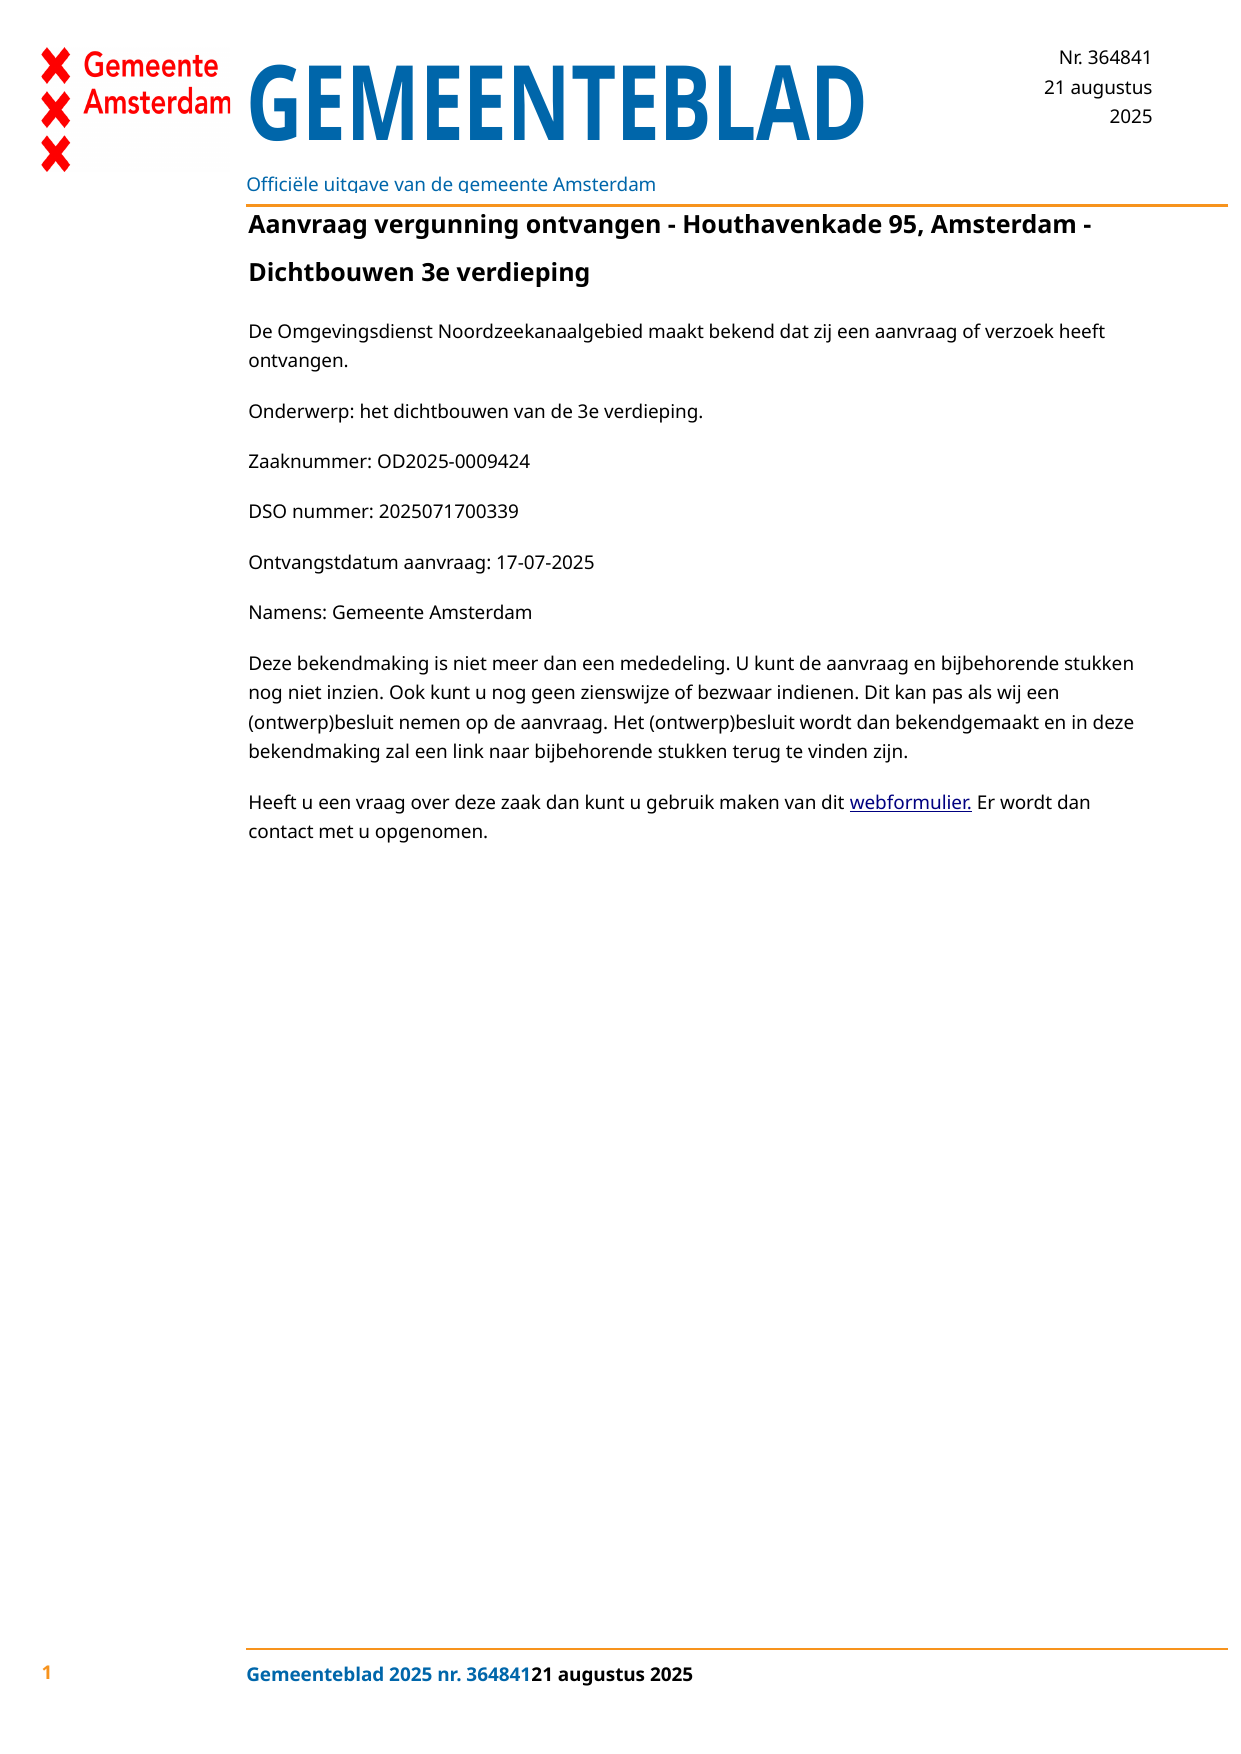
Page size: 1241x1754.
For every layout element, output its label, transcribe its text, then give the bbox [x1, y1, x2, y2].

text Ontvangstdatum aanvraag: 17-07-2025 [248, 549, 1152, 575]
text Deze bekendmaking is niet meer dan een mededeling. U kunt de aanvraag en bijbehorende stukken nog niet inzien. Ook kunt u nog geen zienswijze of bezwaar indienen. Dit kan pas als wij een (ontwerp)besluit nemen op de aanvraag. Het (ontwerp)besluit wordt dan bekendgemaakt en in deze bekendmaking zal een link naar bijbehorende stukken terug te vinden zijn. [248, 650, 1152, 764]
text Heeft u een vraag over deze zaak dan kunt u gebruik maken van dit webformulier. Er wordt dan contact met u opgenomen. [248, 789, 1152, 844]
text DSO nummer: 2025071700339 [248, 499, 1152, 524]
picture [41, 47, 231, 172]
text Namens: Gemeente Amsterdam [248, 599, 1152, 625]
text Aanvraag vergunning ontvangen - Houthavenkade 95, Amsterdam - Dichtbouwen 3e verdieping [248, 207, 1152, 288]
text Zaaknummer: OD2025-0009424 [248, 448, 1152, 474]
text Onderwerp: het dichtbouwen van de 3e verdieping. [248, 398, 1152, 424]
text De Omgevingsdienst Noordzeekanaalgebied maakt bekend dat zij een aanvraag of verzoek heeft ontvangen. [248, 318, 1152, 373]
